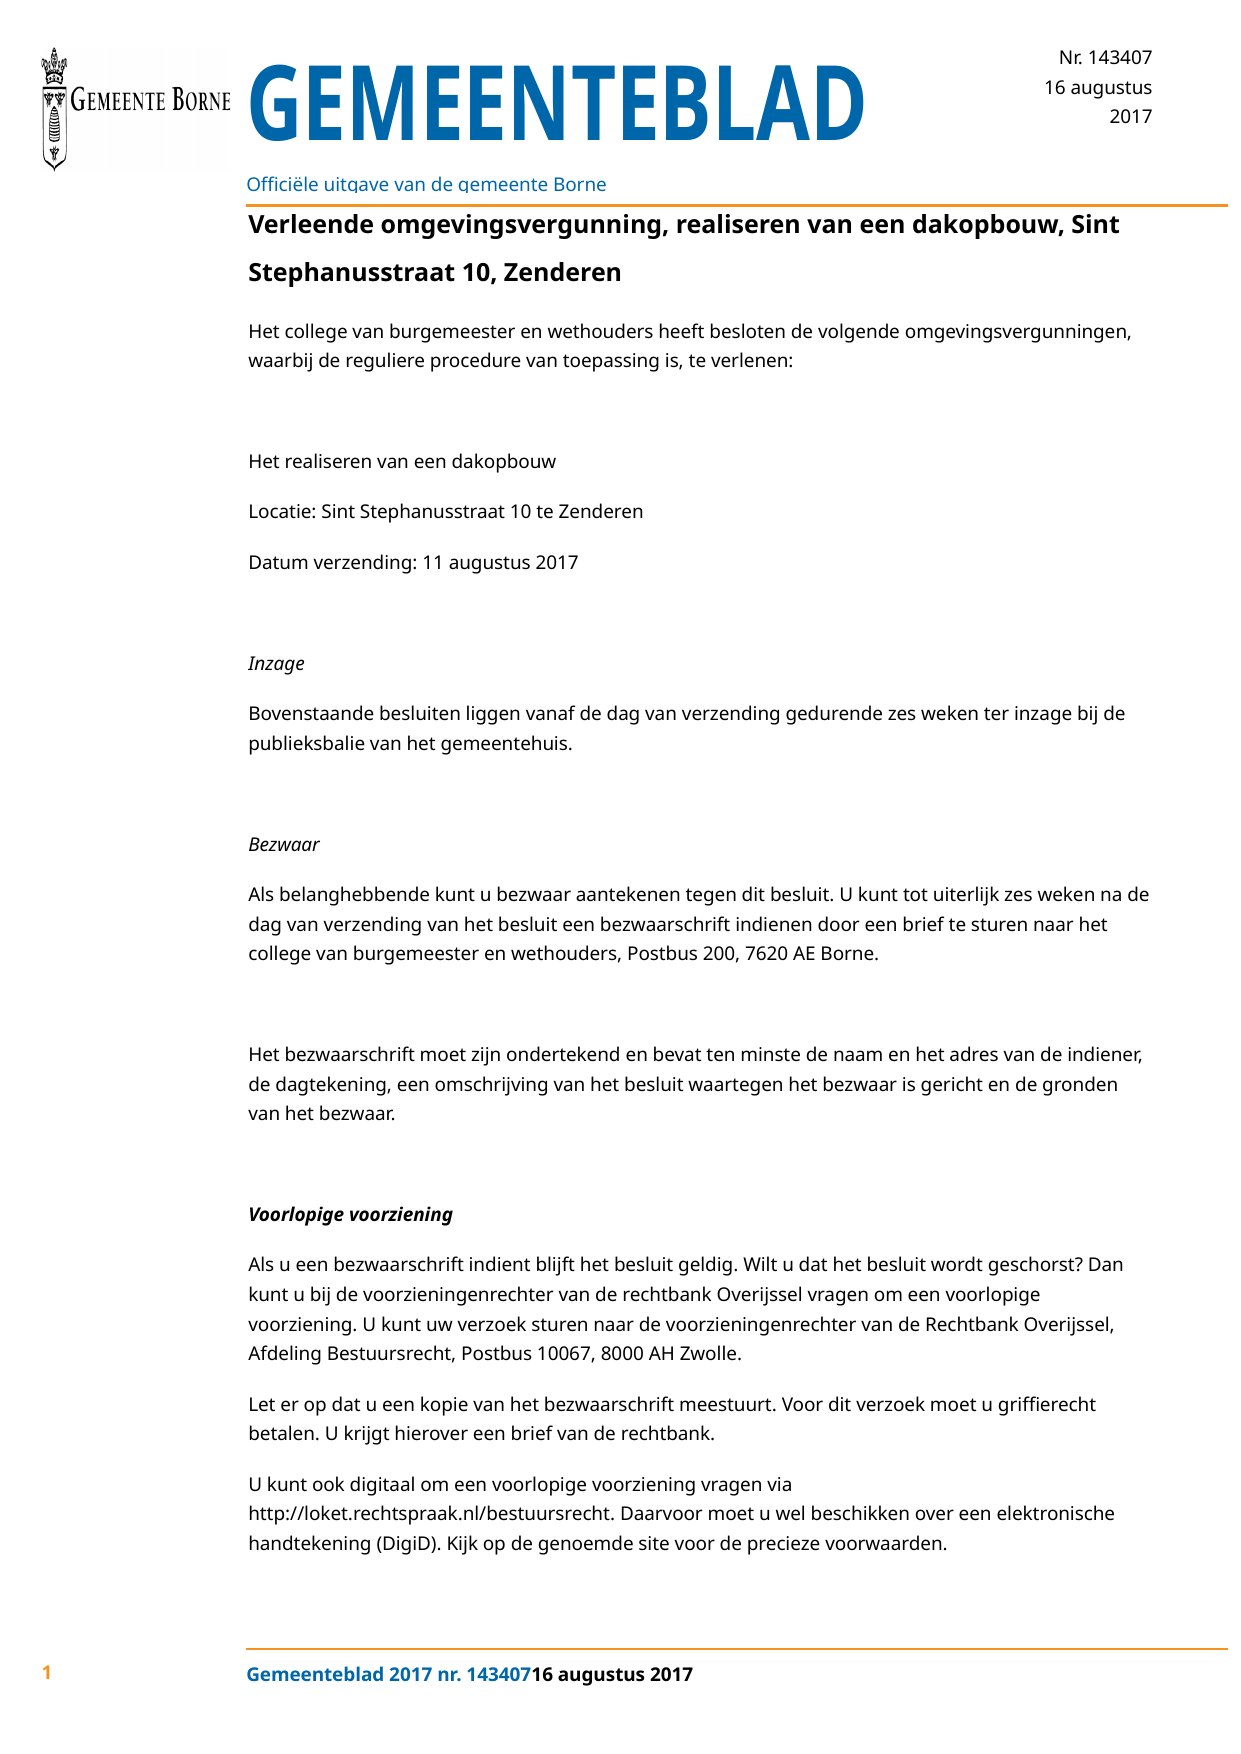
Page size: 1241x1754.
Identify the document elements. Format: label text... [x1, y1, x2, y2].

text Het realiseren van een dakopbouw [248, 448, 1152, 474]
text Als u een bezwaarschrift indient blijft het besluit geldig. Wilt u dat het besluit wordt geschorst? Dan kunt u bij de voorzieningenrechter van de rechtbank Overijssel vragen om een voorlopige voorziening. U kunt uw verzoek sturen naar de voorzieningenrechter van de Rechtbank Overijssel, Afdeling Bestuursrecht, Postbus 10067, 8000 AH Zwolle. [248, 1252, 1152, 1366]
text Datum verzending: 11 augustus 2017 [248, 549, 1152, 575]
text Let er op dat u een kopie van het bezwaarschrift meestuurt. Voor dit verzoek moet u griffierecht betalen. U krijgt hierover een brief van de rechtbank. [248, 1391, 1152, 1446]
text Inzage [248, 650, 1152, 676]
text Bovenstaande besluiten liggen vanaf de dag van verzending gedurende zes weken ter inzage bij de publieksbalie van het gemeentehuis. [248, 700, 1152, 756]
picture [41, 47, 231, 172]
text Voorlopige voorziening [248, 1201, 1152, 1227]
text U kunt ook digitaal om een voorlopige voorziening vragen via http://loket.rechtspraak.nl/bestuursrecht. Daarvoor moet u wel beschikken over een elektronische handtekening (DigiD). Kijk op de genoemde site voor de precieze voorwaarden. [248, 1471, 1152, 1556]
text Verleende omgevingsvergunning, realiseren van een dakopbouw, Sint Stephanusstraat 10, Zenderen [248, 207, 1152, 288]
text Het bezwaarschrift moet zijn ondertekend en bevat ten minste de naam en het adres van de indiener, de dagtekening, een omschrijving van het besluit waartegen het bezwaar is gericht en de gronden van het bezwaar. [248, 1041, 1152, 1126]
text Locatie: Sint Stephanusstraat 10 te Zenderen [248, 499, 1152, 524]
text Bezwaar [248, 831, 1152, 857]
text Als belanghebbende kunt u bezwaar aantekenen tegen dit besluit. U kunt tot uiterlijk zes weken na de dag van verzending van het besluit een bezwaarschrift indienen door een brief te sturen naar het college van burgemeester en wethouders, Postbus 200, 7620 AE Borne. [248, 881, 1152, 966]
text Het college van burgemeester en wethouders heeft besloten de volgende omgevingsvergunningen, waarbij de reguliere procedure van toepassing is, te verlenen: [248, 318, 1152, 373]
